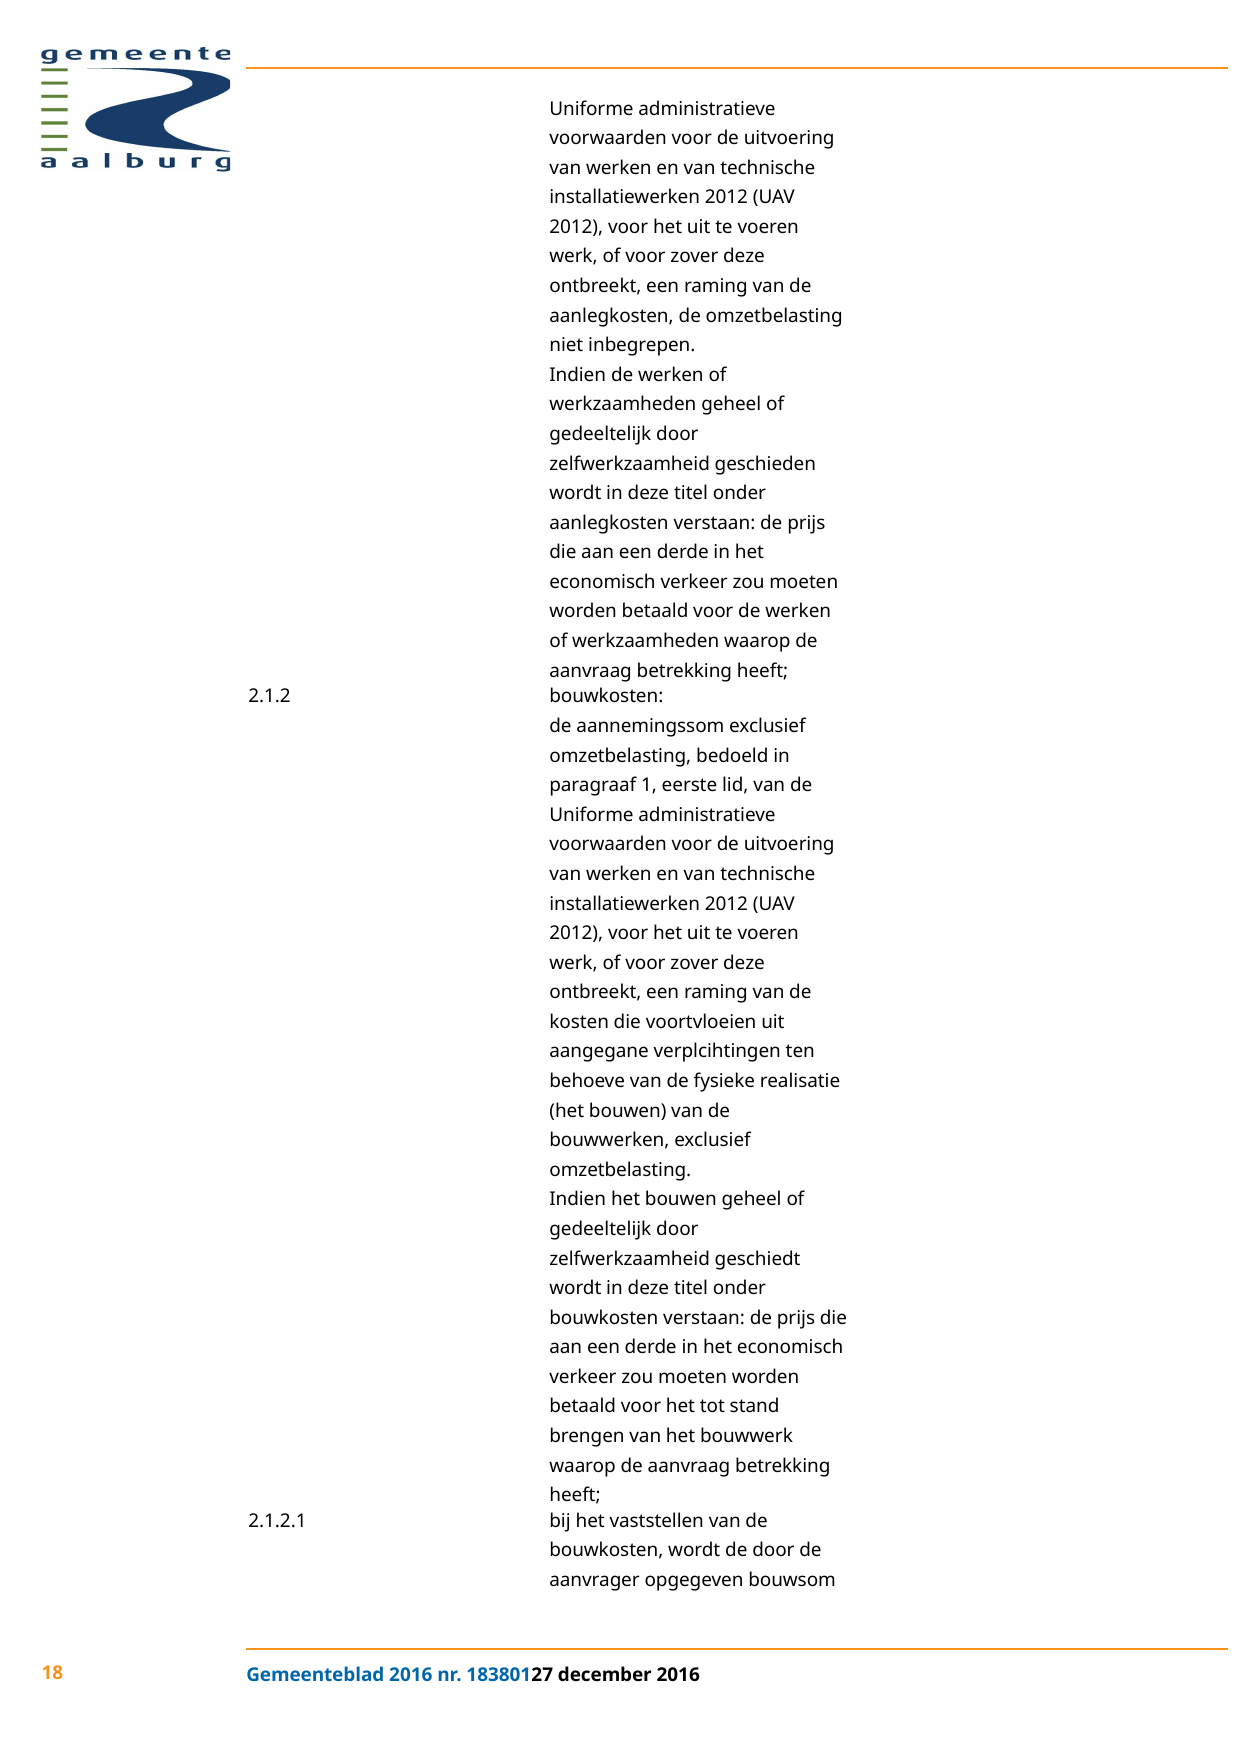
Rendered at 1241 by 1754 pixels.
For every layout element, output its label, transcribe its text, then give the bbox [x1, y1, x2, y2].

table_cell [850, 95, 1152, 683]
table_cell 2.1.2.1 [248, 1507, 549, 1592]
table_cell 2.1.2 [248, 683, 549, 1507]
table_cell [248, 95, 549, 683]
table_cell bij het vaststellen van de bouwkosten, wordt de door de aanvrager opgegeven bouwsom [549, 1507, 850, 1592]
table_cell [850, 683, 1152, 1507]
table_cell bouwkosten: de aannemingssom exclusief omzetbelasting, bedoeld in paragraaf 1, eerste lid, van de Uniforme administratieve voorwaarden voor de uitvoering van werken en van technische installatiewerken 2012 (UAV 2012), voor het uit te voeren werk, of voor zover deze ontbreekt, een raming van de kosten die voortvloeien uit aangegane verplcihtingen ten behoeve van de fysieke realisatie (het bouwen) van de bouwwerken, exclusief omzetbelasting. Indien het bouwen geheel of gedeeltelijk door zelfwerkzaamheid geschiedt wordt in deze titel onder bouwkosten verstaan: de prijs die aan een derde in het economisch verkeer zou moeten worden betaald voor het tot stand brengen van het bouwwerk waarop de aanvraag betrekking heeft; [549, 683, 850, 1507]
table_cell [850, 1507, 1152, 1592]
picture [41, 47, 231, 172]
table_cell Uniforme administratieve voorwaarden voor de uitvoering van werken en van technische installatiewerken 2012 (UAV 2012), voor het uit te voeren werk, of voor zover deze ontbreekt, een raming van de aanlegkosten, de omzetbelasting niet inbegrepen. Indien de werken of werkzaamheden geheel of gedeeltelijk door zelfwerkzaamheid geschieden wordt in deze titel onder aanlegkosten verstaan: de prijs die aan een derde in het economisch verkeer zou moeten worden betaald voor de werken of werkzaamheden waarop de aanvraag betrekking heeft; [549, 95, 850, 683]
